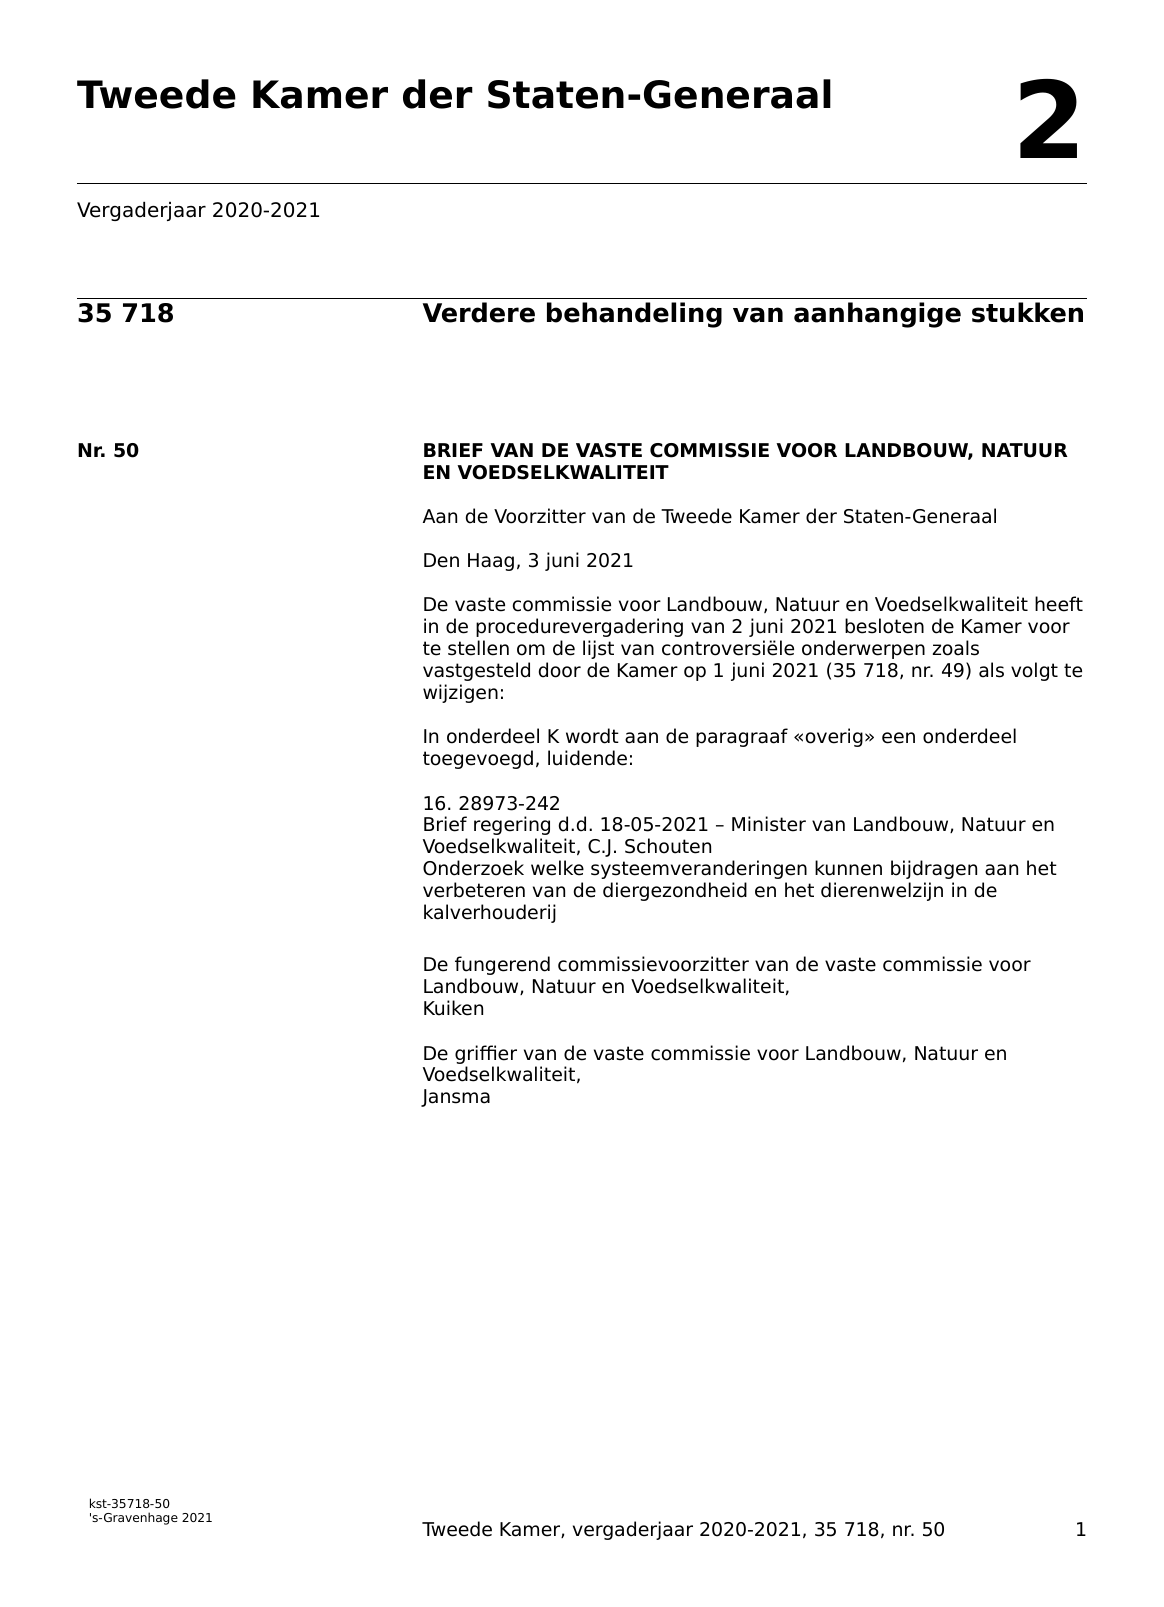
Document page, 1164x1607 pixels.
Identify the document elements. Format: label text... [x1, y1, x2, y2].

text De griffier van de vaste commissie voor Landbouw, Natuur en Voedselkwaliteit, Jansma [422, 1042, 1087, 1108]
text 's-Gravenhage 2021 [88, 1511, 323, 1525]
text Brief regering d.d. 18-05-2021 – Minister van Landbouw, Natuur en Voedselkwaliteit, C.J. Schouten [422, 814, 1087, 858]
table_header Tweede Kamer der Staten-Generaal [77, 59, 886, 183]
text Aan de Voorzitter van de Tweede Kamer der Staten-Generaal [422, 506, 1087, 528]
text Den Haag, 3 juni 2021 [422, 550, 1087, 572]
text 16. 28973-242 [422, 792, 1087, 814]
subtitle 35 718 Verdere behandeling van aanhangige stukken [77, 299, 1087, 329]
text De fungerend commissievoorzitter van de vaste commissie voor Landbouw, Natuur en Voedselkwaliteit, Kuiken [422, 954, 1087, 1020]
text In onderdeel K wordt aan de paragraaf «overig» een onderdeel toegevoegd, luidende: [422, 726, 1087, 770]
text De vaste commissie voor Landbouw, Natuur en Voedselkwaliteit heeft in de procedurevergadering van 2 juni 2021 besloten de Kamer voor te stellen om de lijst van controversiële onderwerpen zoals vastgesteld door de Kamer op 1 juni 2021 (35 718, nr. 49) als volgt te wijzigen: [422, 594, 1087, 704]
table_header 2 [886, 59, 1087, 183]
text kst-35718-50 [88, 1497, 323, 1511]
text Onderzoek welke systeemveranderingen kunnen bijdragen aan het verbeteren van de diergezondheid en het dierenwelzijn in de kalverhouderij [422, 858, 1087, 924]
table_cell Vergaderjaar 2020-2021 [77, 184, 1087, 298]
subtitle Nr. 50 BRIEF VAN DE VASTE COMMISSIE VOOR LANDBOUW, NATUUR EN VOEDSELKWALITEIT [77, 440, 1087, 484]
